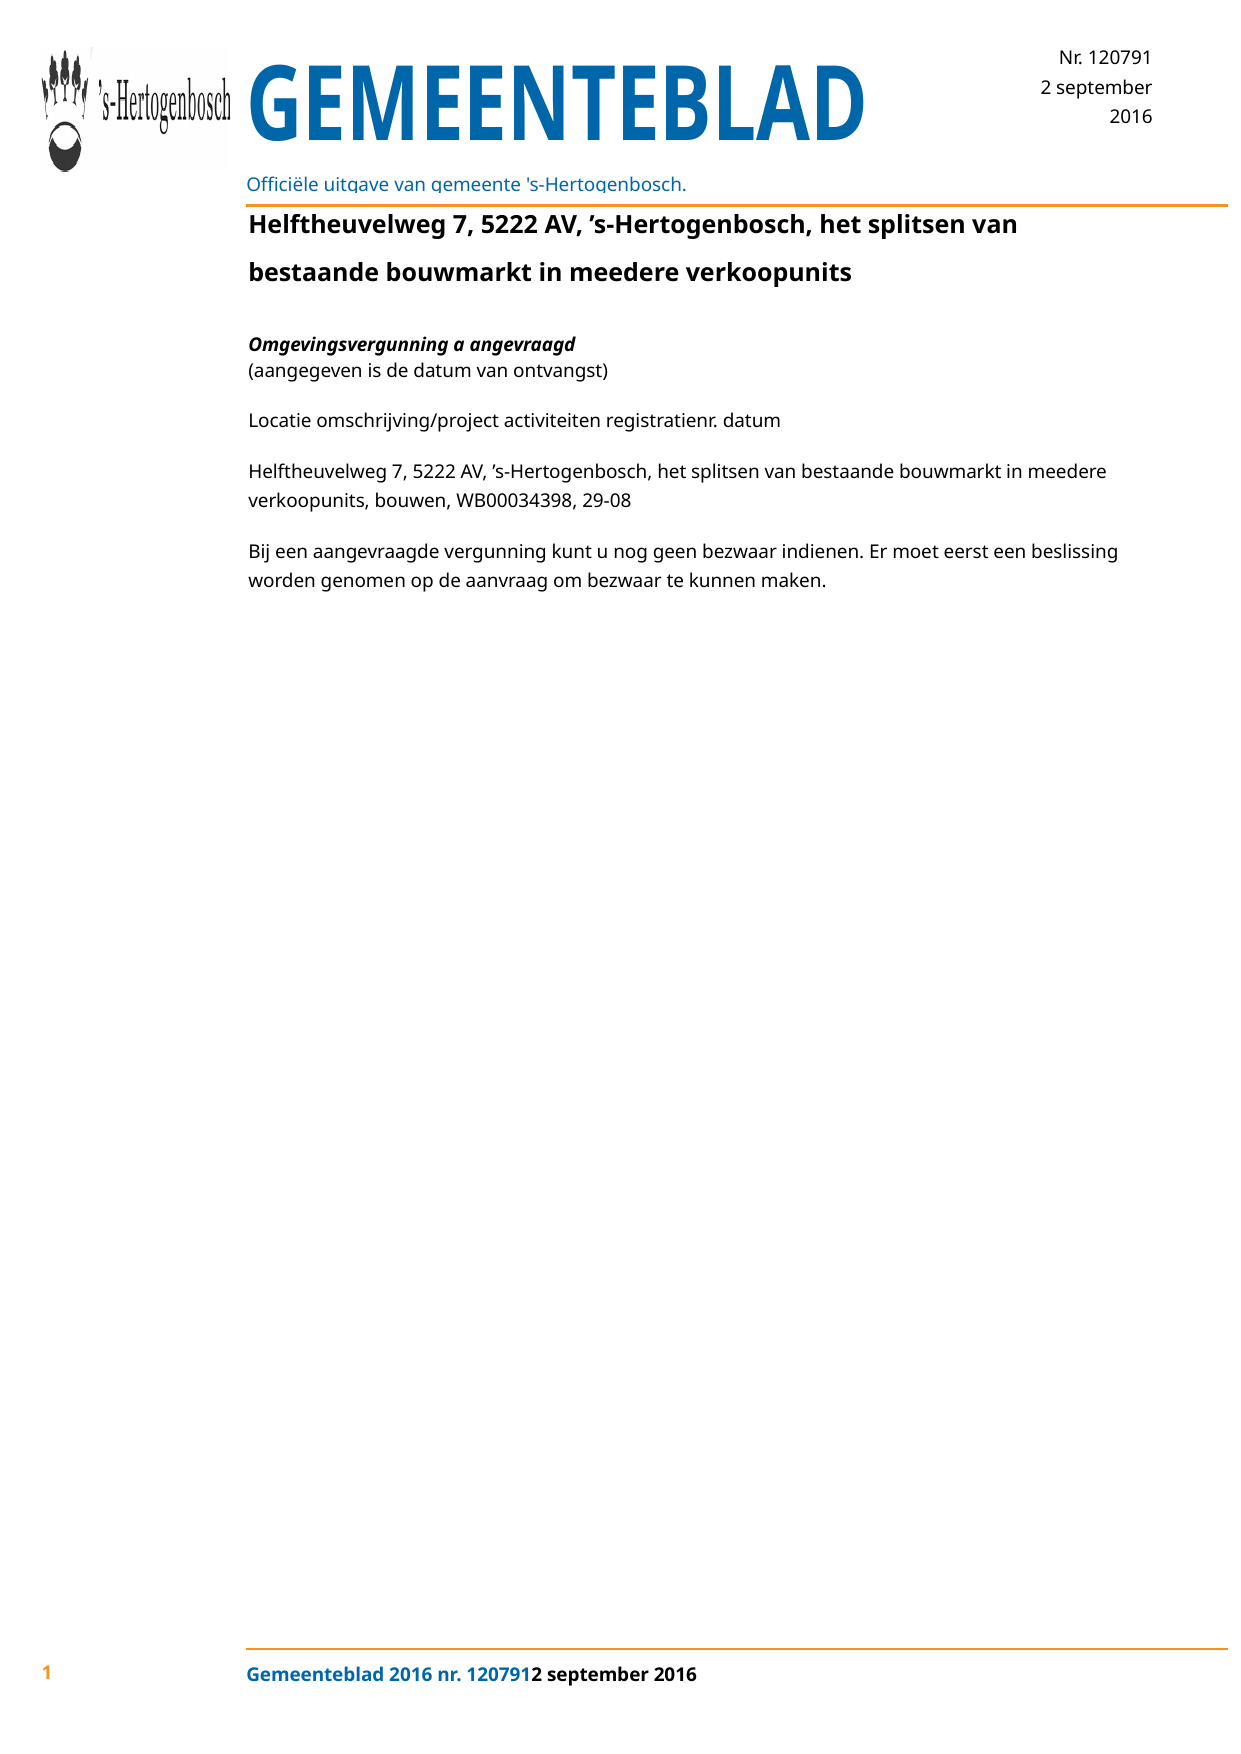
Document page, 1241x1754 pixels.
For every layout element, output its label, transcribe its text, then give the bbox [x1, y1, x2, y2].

text Locatie omschrijving/project activiteiten registratienr. datum [248, 408, 1152, 433]
text Helftheuvelweg 7, 5222 AV, ’s-Hertogenbosch, het splitsen van bestaande bouwmarkt in meedere verkoopunits, bouwen, WB00034398, 29-08 [248, 458, 1152, 513]
text Helftheuvelweg 7, 5222 AV, ’s-Hertogenbosch, het splitsen van bestaande bouwmarkt in meedere verkoopunits [248, 207, 1152, 288]
text (aangegeven is de datum van ontvangst) [248, 357, 1152, 383]
text Omgevingsvergunning a angevraagd [248, 331, 1152, 357]
picture [41, 47, 231, 172]
text Bij een aangevraagde vergunning kunt u nog geen bezwaar indienen. Er moet eerst een beslissing worden genomen op de aanvraag om bezwaar te kunnen maken. [248, 538, 1152, 593]
